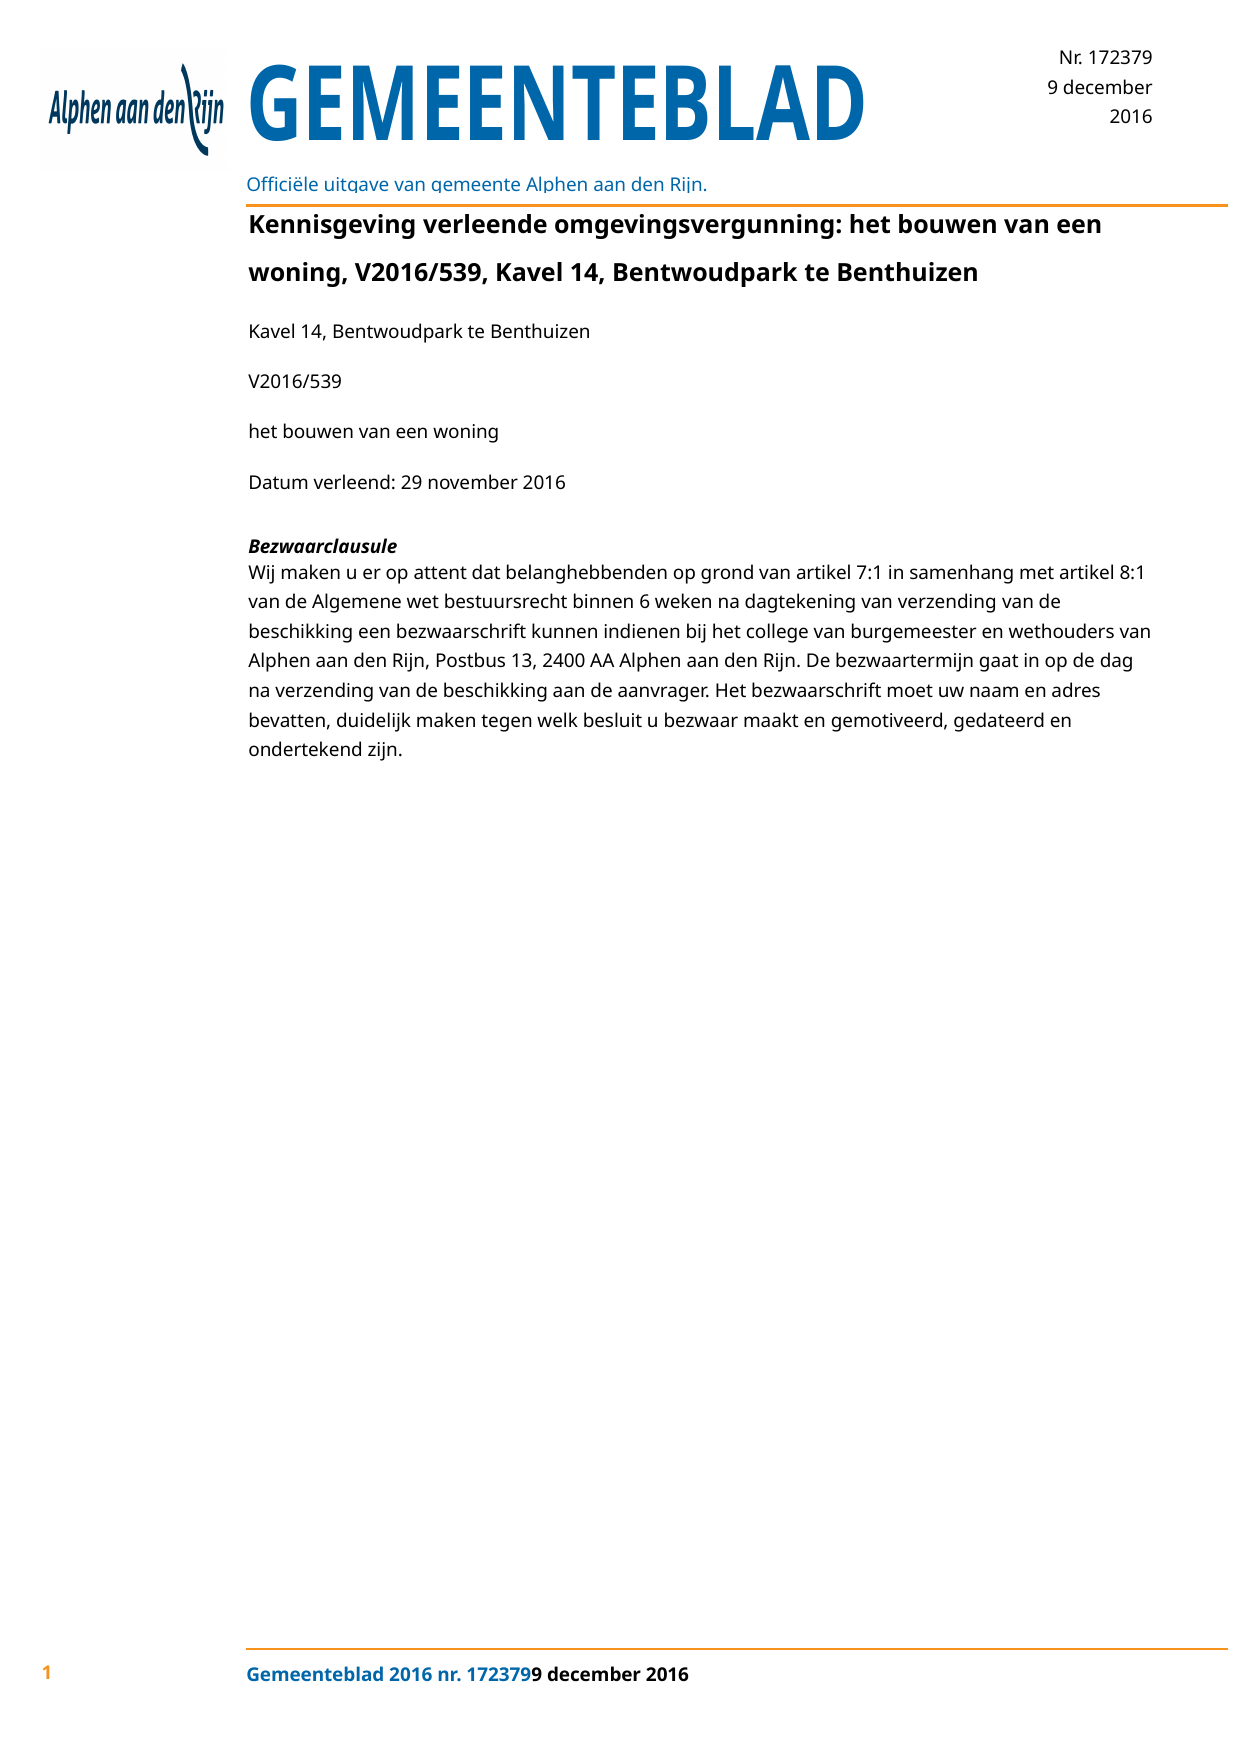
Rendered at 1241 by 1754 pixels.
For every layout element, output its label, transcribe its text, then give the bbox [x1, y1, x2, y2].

text V2016/539 [248, 368, 1152, 394]
text Kavel 14, Bentwoudpark te Benthuizen [248, 318, 1152, 344]
text Kennisgeving verleende omgevingsvergunning: het bouwen van een woning, V2016/539, Kavel 14, Bentwoudpark te Benthuizen [248, 207, 1152, 288]
text het bouwen van een woning [248, 419, 1152, 444]
picture [41, 47, 231, 172]
text Bezwaarclausule [248, 533, 1152, 559]
text Datum verleend: 29 november 2016 [248, 469, 1152, 495]
text Wij maken u er op attent dat belanghebbenden op grond van artikel 7:1 in samenhang met artikel 8:1 van de Algemene wet bestuursrecht binnen 6 weken na dagtekening van verzending van de beschikking een bezwaarschrift kunnen indienen bij het college van burgemeester en wethouders van Alphen aan den Rijn, Postbus 13, 2400 AA Alphen aan den Rijn. De bezwaartermijn gaat in op de dag na verzending van de beschikking aan de aanvrager. Het bezwaarschrift moet uw naam en adres bevatten, duidelijk maken tegen welk besluit u bezwaar maakt en gemotiveerd, gedateerd en ondertekend zijn. [248, 559, 1152, 762]
